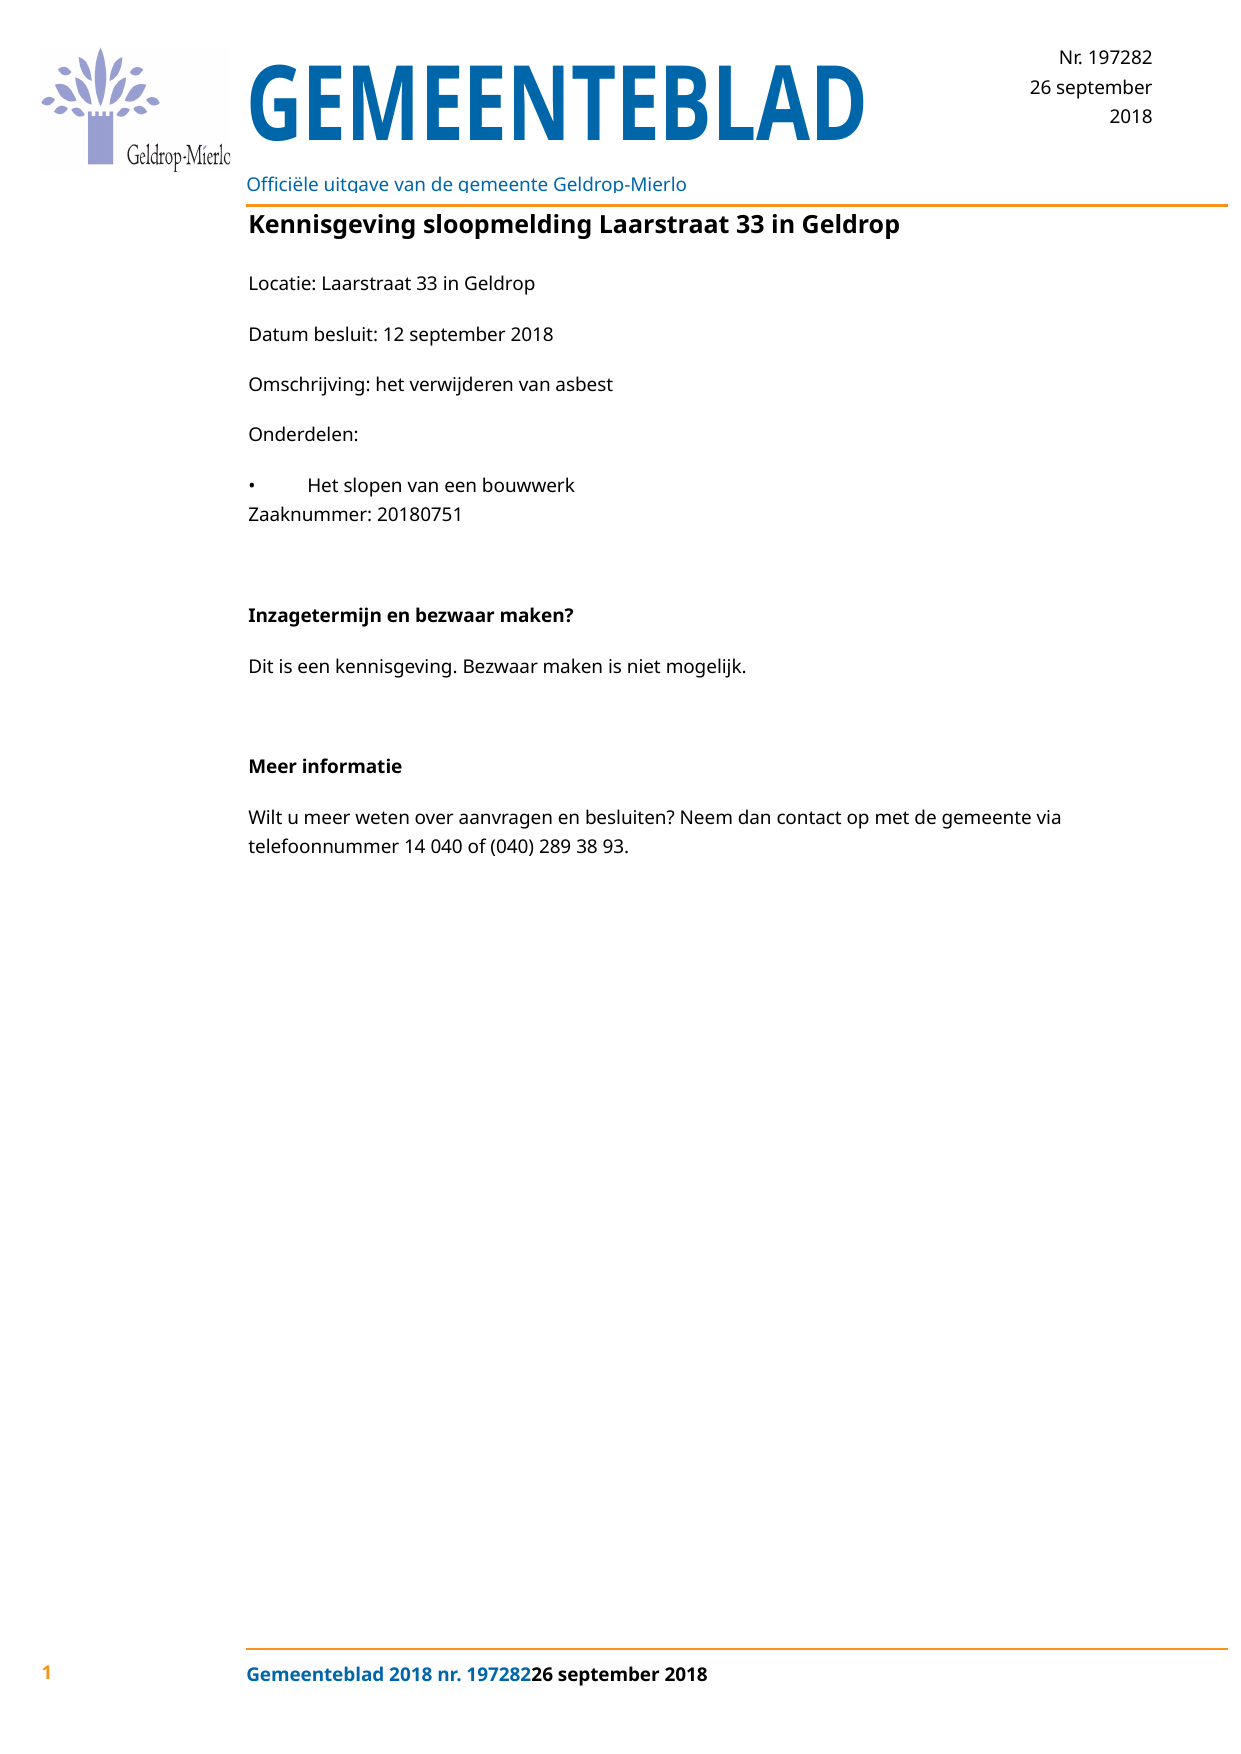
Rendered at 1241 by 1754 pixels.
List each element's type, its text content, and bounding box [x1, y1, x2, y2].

text Datum besluit: 12 september 2018 [248, 321, 1152, 346]
text Dit is een kennisgeving. Bezwaar maken is niet mogelijk. [248, 653, 1152, 678]
text Wilt u meer weten over aanvragen en besluiten? Neem dan contact op met de gemeente via telefoonnummer 14 040 of (040) 289 38 93. [248, 804, 1152, 859]
text Inzagetermijn en bezwaar maken? [248, 602, 1152, 628]
text Onderdelen: [248, 422, 1152, 447]
text Kennisgeving sloopmelding Laarstraat 33 in Geldrop [248, 207, 1152, 241]
list Het slopen van een bouwwerk [248, 472, 1152, 498]
text Omschrijving: het verwijderen van asbest [248, 371, 1152, 397]
text Meer informatie [248, 754, 1152, 779]
text Zaaknummer: 20180751 [248, 502, 1152, 527]
picture [41, 47, 231, 172]
text Locatie: Laarstraat 33 in Geldrop [248, 270, 1152, 296]
